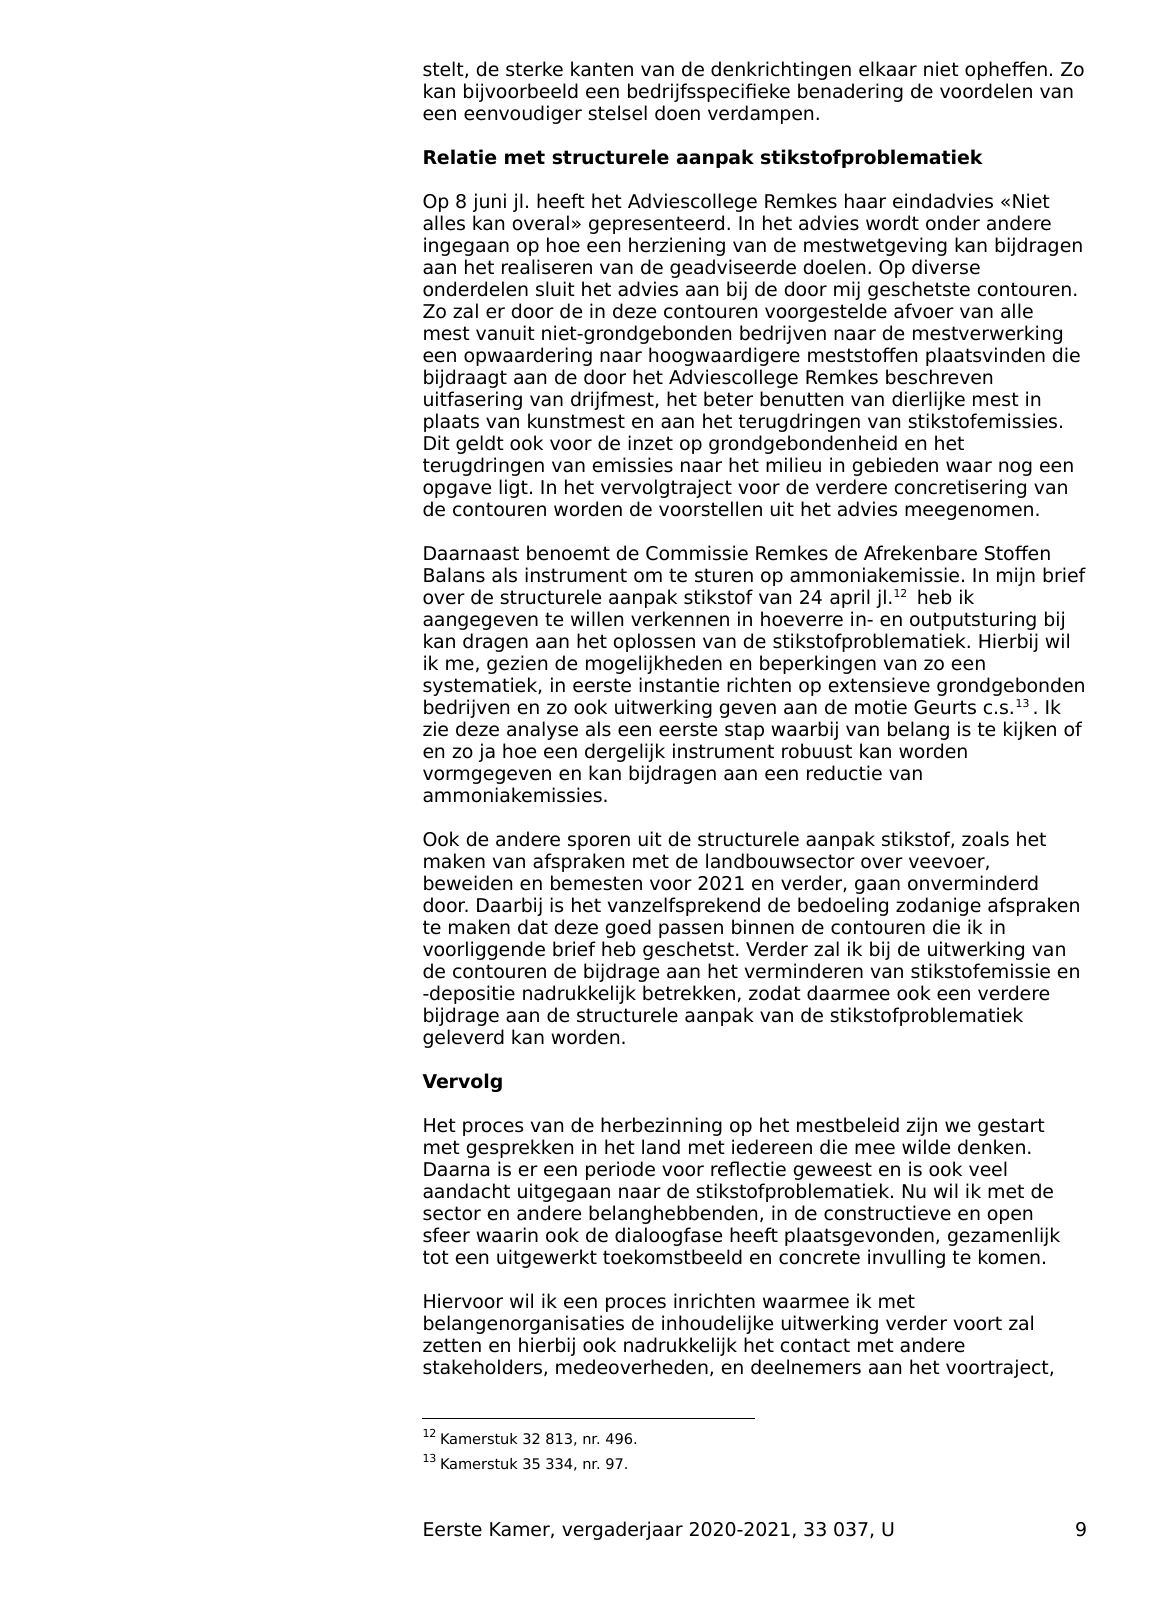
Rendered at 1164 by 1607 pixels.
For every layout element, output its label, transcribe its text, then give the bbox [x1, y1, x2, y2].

subtitle Relatie met structurele aanpak stikstofproblematiek [422, 147, 1087, 169]
text Kamerstuk 32 813, nr. 496. [422, 1427, 1087, 1449]
text Op 8 juni jl. heeft het Adviescollege Remkes haar eindadvies «Niet alles kan overal» gepresenteerd. In het advies wordt onder andere ingegaan op hoe een herziening van de mestwetgeving kan bijdragen aan het realiseren van de geadviseerde doelen. Op diverse onderdelen sluit het advies aan bij de door mij geschetste contouren. Zo zal er door de in deze contouren voorgestelde afvoer van alle mest vanuit niet-grondgebonden bedrijven naar de mestverwerking een opwaardering naar hoogwaardigere meststoffen plaatsvinden die bijdraagt aan de door het Adviescollege Remkes beschreven uitfasering van drijfmest, het beter benutten van dierlijke mest in plaats van kunstmest en aan het terugdringen van stikstofemissies. Dit geldt ook voor de inzet op grondgebondenheid en het terugdringen van emissies naar het milieu in gebieden waar nog een opgave ligt. In het vervolgtraject voor de verdere concretisering van de contouren worden de voorstellen uit het advies meegenomen. [422, 191, 1087, 521]
text Het proces van de herbezinning op het mestbeleid zijn we gestart met gesprekken in het land met iedereen die mee wilde denken. Daarna is er een periode voor reflectie geweest en is ook veel aandacht uitgegaan naar de stikstofproblematiek. Nu wil ik met de sector en andere belanghebbenden, in de constructieve en open sfeer waarin ook de dialoogfase heeft plaatsgevonden, gezamenlijk tot een uitgewerkt toekomstbeeld en concrete invulling te komen. [422, 1115, 1087, 1269]
text Daarnaast benoemt de Commissie Remkes de Afrekenbare Stoffen Balans als instrument om te sturen op ammoniakemissie. In mijn brief over de structurele aanpak stikstof van 24 april jl. heb ik aangegeven te willen verkennen in hoeverre in- en outputsturing bij kan dragen aan het oplossen van de stikstofproblematiek. Hierbij wil ik me, gezien de mogelijkheden en beperkingen van zo een systematiek, in eerste instantie richten op extensieve grondgebonden bedrijven en zo ook uitwerking geven aan de motie Geurts c.s.. Ik zie deze analyse als een eerste stap waarbij van belang is te kijken of en zo ja hoe een dergelijk instrument robuust kan worden vormgegeven en kan bijdragen aan een reductie van ammoniakemissies. [422, 543, 1087, 807]
text Hiervoor wil ik een proces inrichten waarmee ik met belangenorganisaties de inhoudelijke uitwerking verder voort zal zetten en hierbij ook nadrukkelijk het contact met andere stakeholders, medeoverheden, en deelnemers aan het voortraject, [422, 1291, 1087, 1379]
subtitle Vervolg [422, 1071, 1087, 1093]
text Kamerstuk 35 334, nr. 97. [422, 1452, 1087, 1474]
text stelt, de sterke kanten van de denkrichtingen elkaar niet opheffen. Zo kan bijvoorbeeld een bedrijfsspecifieke benadering de voordelen van een eenvoudiger stelsel doen verdampen. [422, 59, 1087, 125]
text Ook de andere sporen uit de structurele aanpak stikstof, zoals het maken van afspraken met de landbouwsector over veevoer, beweiden en bemesten voor 2021 en verder, gaan onverminderd door. Daarbij is het vanzelfsprekend de bedoeling zodanige afspraken te maken dat deze goed passen binnen de contouren die ik in voorliggende brief heb geschetst. Verder zal ik bij de uitwerking van de contouren de bijdrage aan het verminderen van stikstofemissie en -depositie nadrukkelijk betrekken, zodat daarmee ook een verdere bijdrage aan de structurele aanpak van de stikstofproblematiek geleverd kan worden. [422, 829, 1087, 1049]
